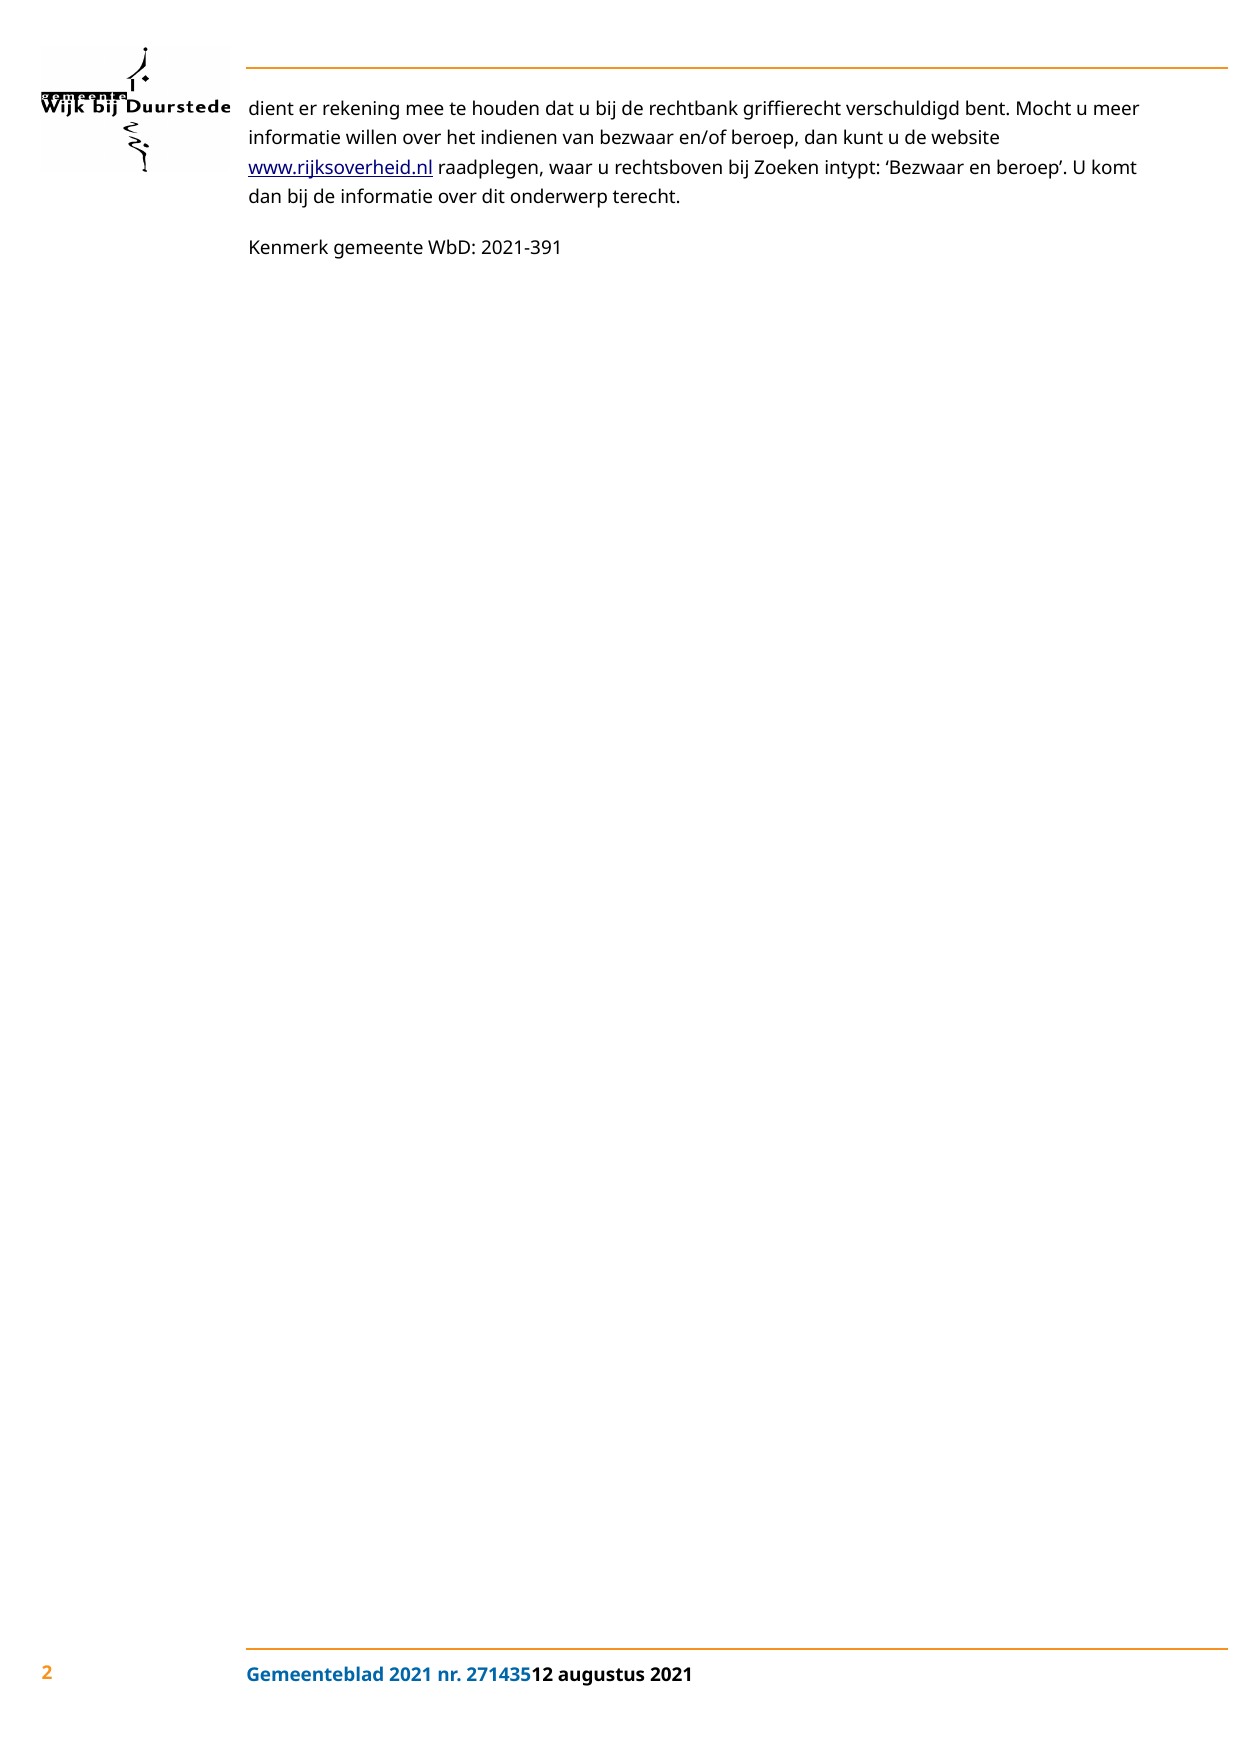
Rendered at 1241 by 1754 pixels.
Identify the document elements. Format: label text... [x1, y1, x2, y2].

text Kenmerk gemeente WbD: 2021-391 [248, 234, 1152, 260]
picture [41, 47, 231, 172]
text dient er rekening mee te houden dat u bij de rechtbank griffierecht verschuldigd bent. Mocht u meer informatie willen over het indienen van bezwaar en/of beroep, dan kunt u de website www.rijksoverheid.nl raadplegen, waar u rechtsboven bij Zoeken intypt: ‘Bezwaar en beroep’. U komt dan bij de informatie over dit onderwerp terecht. [248, 95, 1152, 209]
